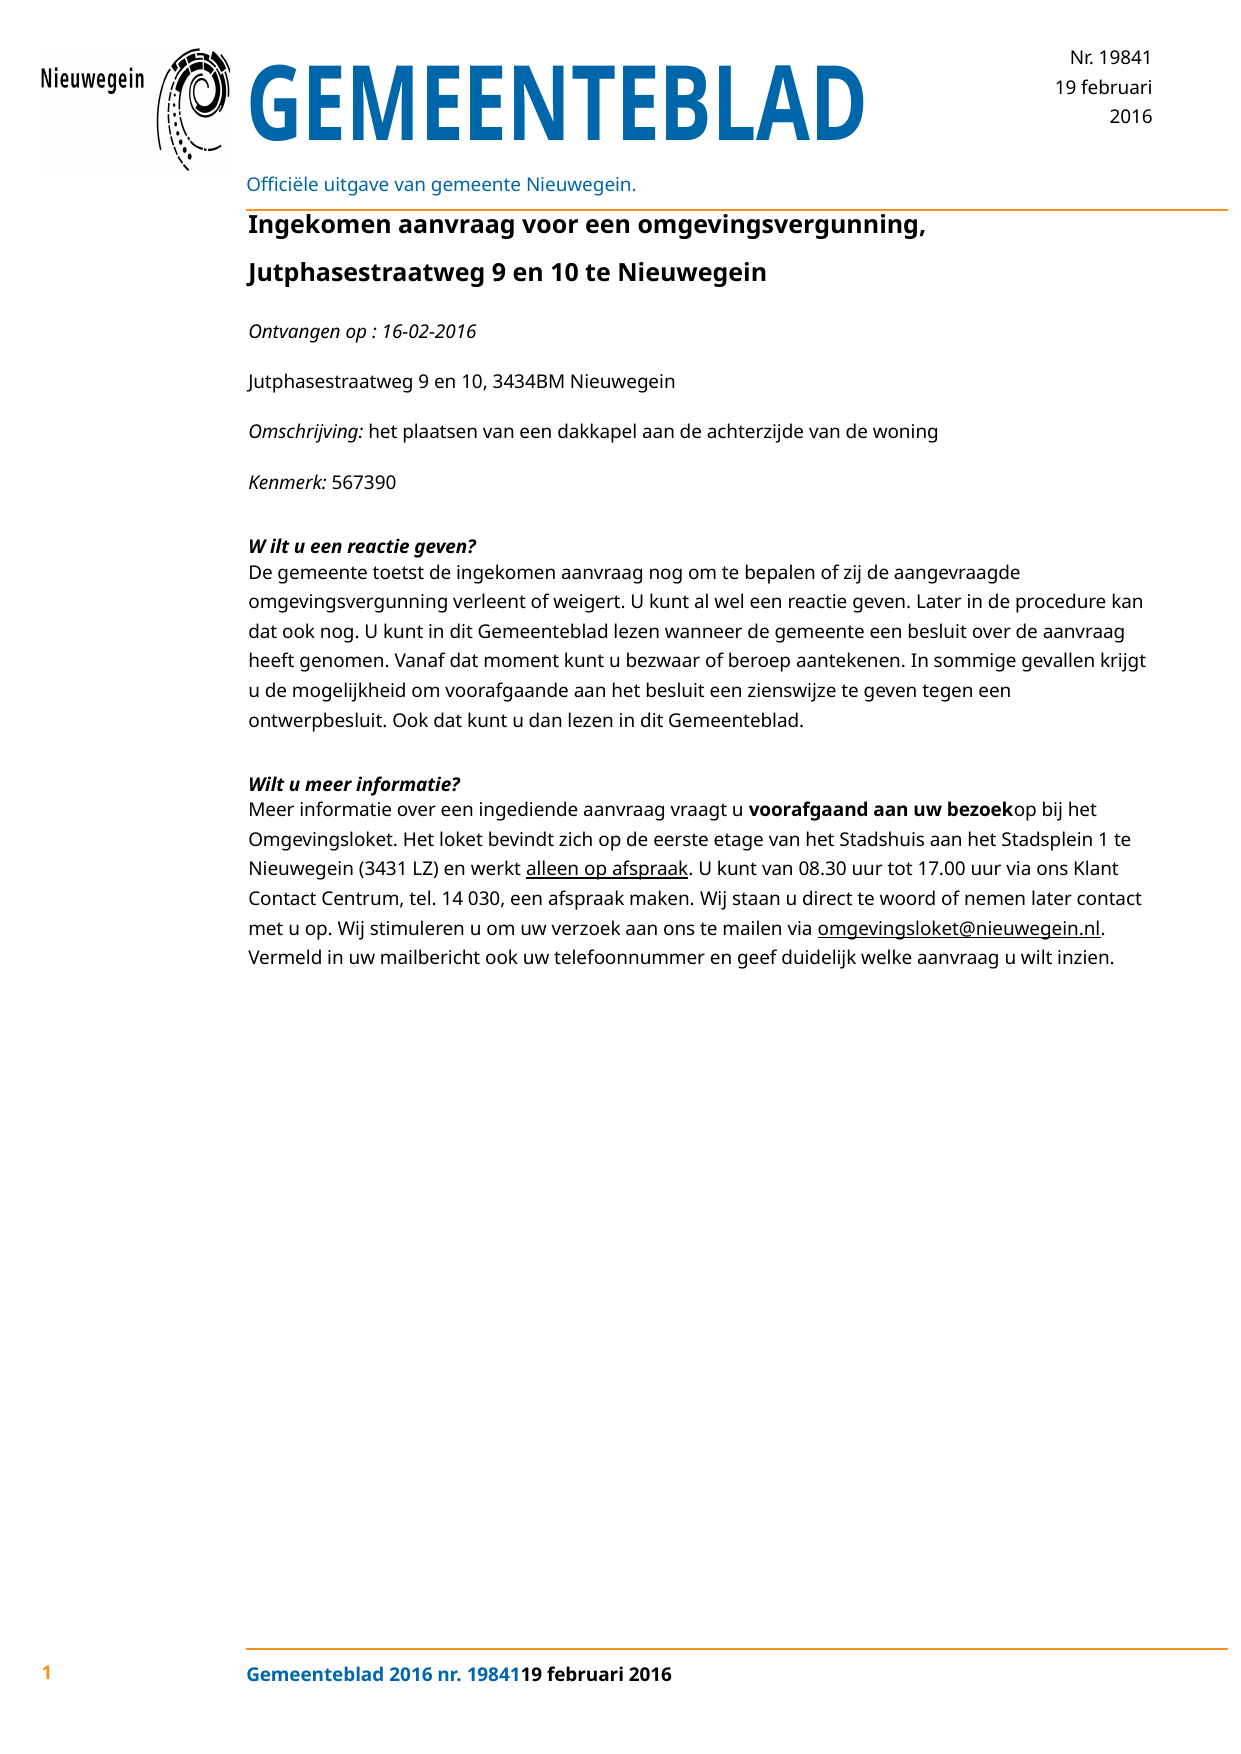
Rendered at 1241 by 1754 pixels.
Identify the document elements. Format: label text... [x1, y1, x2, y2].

picture [41, 47, 231, 172]
text Ingekomen aanvraag voor een omgevingsvergunning, Jutphasestraatweg 9 en 10 te Nieuwegein [248, 211, 1152, 288]
text W ilt u een reactie geven? [248, 533, 1152, 559]
text Kenmerk: 567390 [248, 469, 1152, 495]
text Ontvangen op : 16-02-2016 [248, 318, 1152, 344]
text De gemeente toetst de ingekomen aanvraag nog om te bepalen of zij de aangevraagde omgevingsvergunning verleent of weigert. U kunt al wel een reactie geven. Later in de procedure kan dat ook nog. U kunt in dit Gemeenteblad lezen wanneer de gemeente een besluit over de aanvraag heeft genomen. Vanaf dat moment kunt u bezwaar of beroep aantekenen. In sommige gevallen krijgt u de mogelijkheid om voorafgaande aan het besluit een zienswijze te geven tegen een ontwerpbesluit. Ook dat kunt u dan lezen in dit Gemeenteblad. [248, 559, 1152, 732]
text Jutphasestraatweg 9 en 10, 3434BM Nieuwegein [248, 368, 1152, 394]
text Wilt u meer informatie? [248, 771, 1152, 796]
text Meer informatie over een ingediende aanvraag vraagt u voorafgaand aan uw bezoekop bij het Omgevingsloket. Het loket bevindt zich op de eerste etage van het Stadshuis aan het Stadsplein 1 te Nieuwegein (3431 LZ) en werkt alleen op afspraak. U kunt van 08.30 uur tot 17.00 uur via ons Klant Contact Centrum, tel. 14 030, een afspraak maken. Wij staan u direct te woord of nemen later contact met u op. Wij stimuleren u om uw verzoek aan ons te mailen via omgevingsloket@nieuwegein.nl. Vermeld in uw mailbericht ook uw telefoonnummer en geef duidelijk welke aanvraag u wilt inzien. [248, 796, 1152, 970]
text Omschrijving: het plaatsen van een dakkapel aan de achterzijde van de woning [248, 419, 1152, 444]
